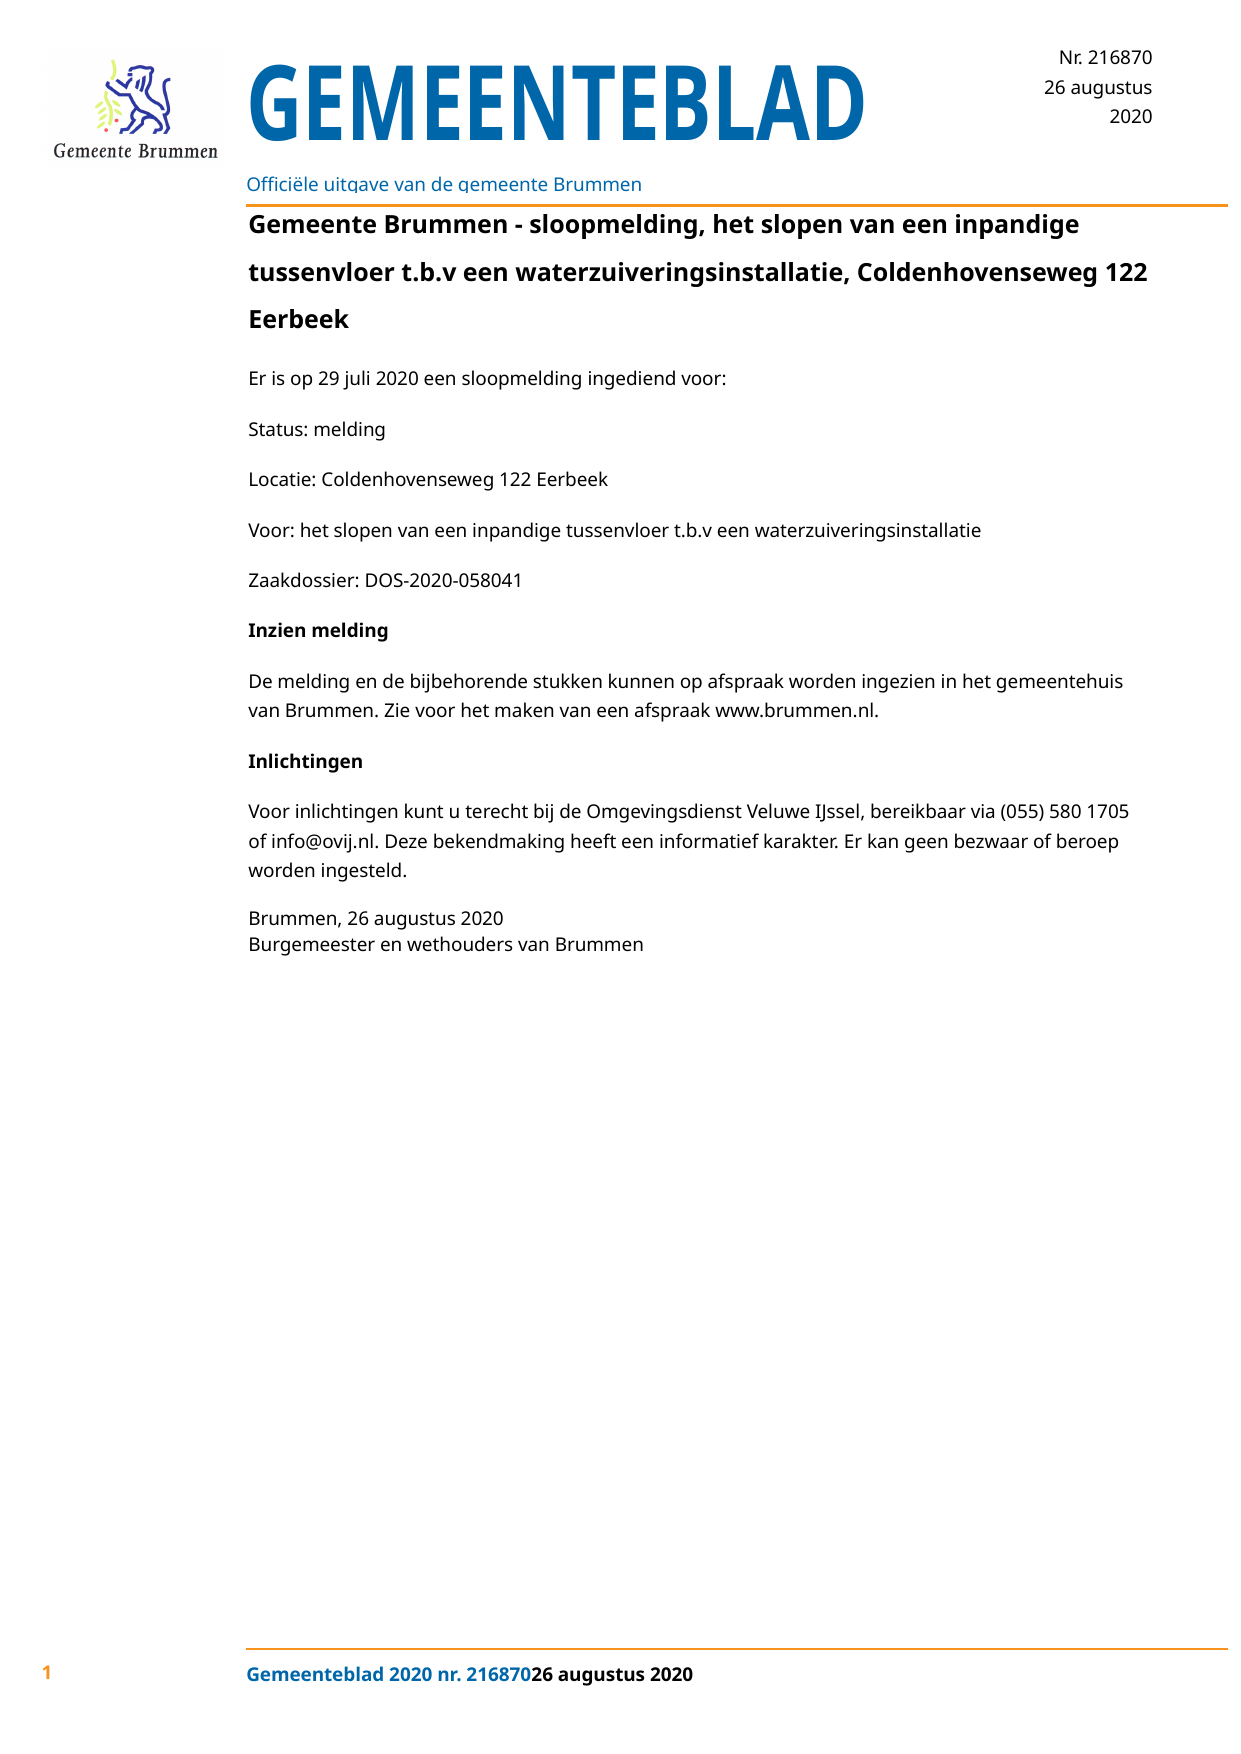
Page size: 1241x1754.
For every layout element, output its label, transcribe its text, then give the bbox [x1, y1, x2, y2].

text Voor: het slopen van een inpandige tussenvloer t.b.v een waterzuiveringsinstallatie [248, 517, 1152, 542]
text Burgemeester en wethouders van Brummen [248, 931, 1152, 957]
picture [41, 47, 231, 172]
text Zaakdossier: DOS-2020-058041 [248, 567, 1152, 593]
text Inzien melding [248, 618, 1152, 643]
text Er is op 29 juli 2020 een sloopmelding ingediend voor: [248, 366, 1152, 391]
text De melding en de bijbehorende stukken kunnen op afspraak worden ingezien in het gemeentehuis van Brummen. Zie voor het maken van een afspraak www.brummen.nl. [248, 668, 1152, 723]
text Gemeente Brummen - sloopmelding, het slopen van een inpandige tussenvloer t.b.v een waterzuiveringsinstallatie, Coldenhovenseweg 122 Eerbeek [248, 207, 1152, 336]
text Inlichtingen [248, 748, 1152, 774]
text Brummen, 26 augustus 2020 [248, 905, 1152, 931]
text Status: melding [248, 416, 1152, 442]
text Voor inlichtingen kunt u terecht bij de Omgevingsdienst Veluwe IJssel, bereikbaar via (055) 580 1705 of info@ovij.nl. Deze bekendmaking heeft een informatief karakter. Er kan geen bezwaar of beroep worden ingesteld. [248, 798, 1152, 883]
text Locatie: Coldenhovenseweg 122 Eerbeek [248, 466, 1152, 492]
